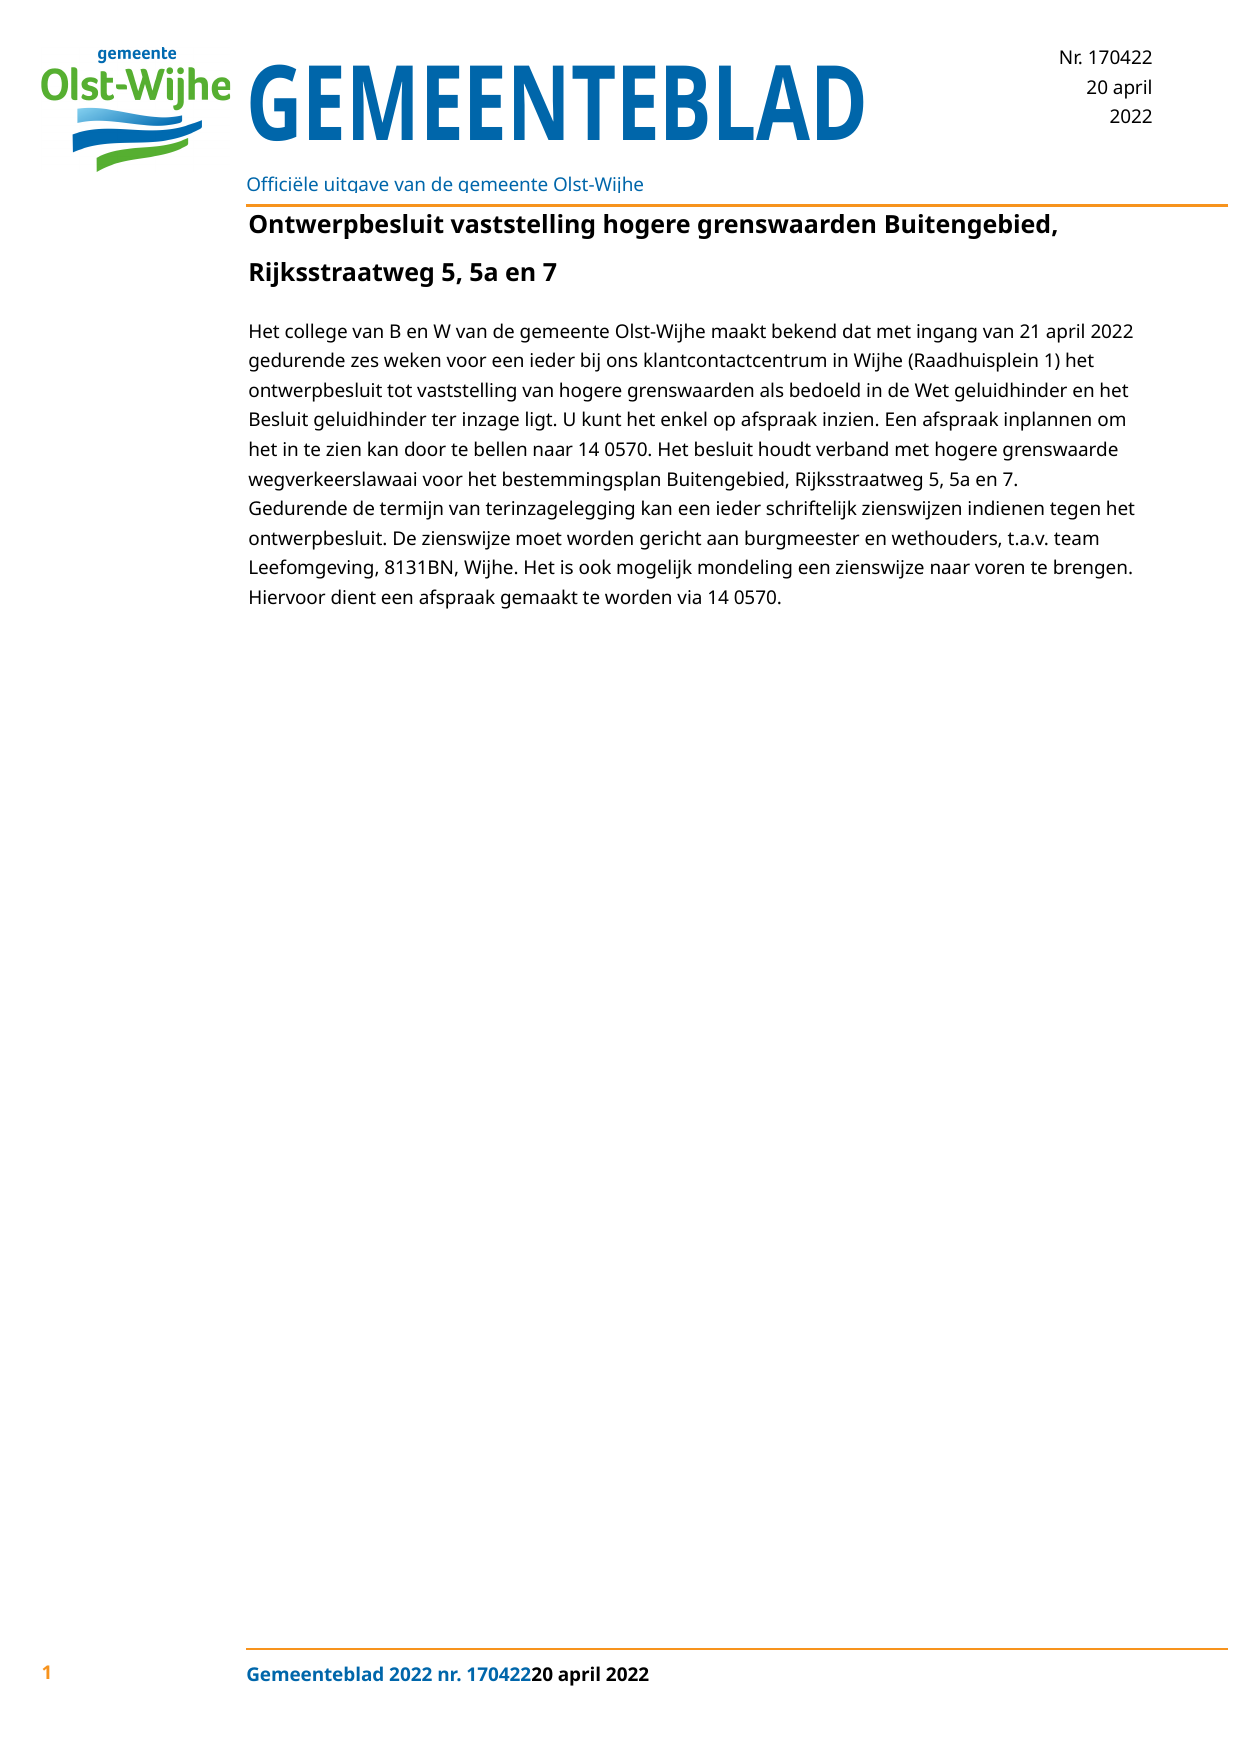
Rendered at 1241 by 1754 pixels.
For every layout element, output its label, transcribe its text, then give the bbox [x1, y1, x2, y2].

picture [41, 47, 231, 172]
text Het college van B en W van de gemeente Olst-Wijhe maakt bekend dat met ingang van 21 april 2022 gedurende zes weken voor een ieder bij ons klantcontactcentrum in Wijhe (Raadhuisplein 1) het ontwerpbesluit tot vaststelling van hogere grenswaarden als bedoeld in de Wet geluidhinder en het Besluit geluidhinder ter inzage ligt. U kunt het enkel op afspraak inzien. Een afspraak inplannen om het in te zien kan door te bellen naar 14 0570. Het besluit houdt verband met hogere grenswaarde wegverkeerslawaai voor het bestemmingsplan Buitengebied, Rijksstraatweg 5, 5a en 7. [248, 318, 1152, 492]
text Ontwerpbesluit vaststelling hogere grenswaarden Buitengebied, Rijksstraatweg 5, 5a en 7 [248, 207, 1152, 288]
text Gedurende de termijn van terinzagelegging kan een ieder schriftelijk zienswijzen indienen tegen het ontwerpbesluit. De zienswijze moet worden gericht aan burgmeester en wethouders, t.a.v. team Leefomgeving, 8131BN, Wijhe. Het is ook mogelijk mondeling een zienswijze naar voren te brengen. Hiervoor dient een afspraak gemaakt te worden via 14 0570. [248, 495, 1152, 610]
